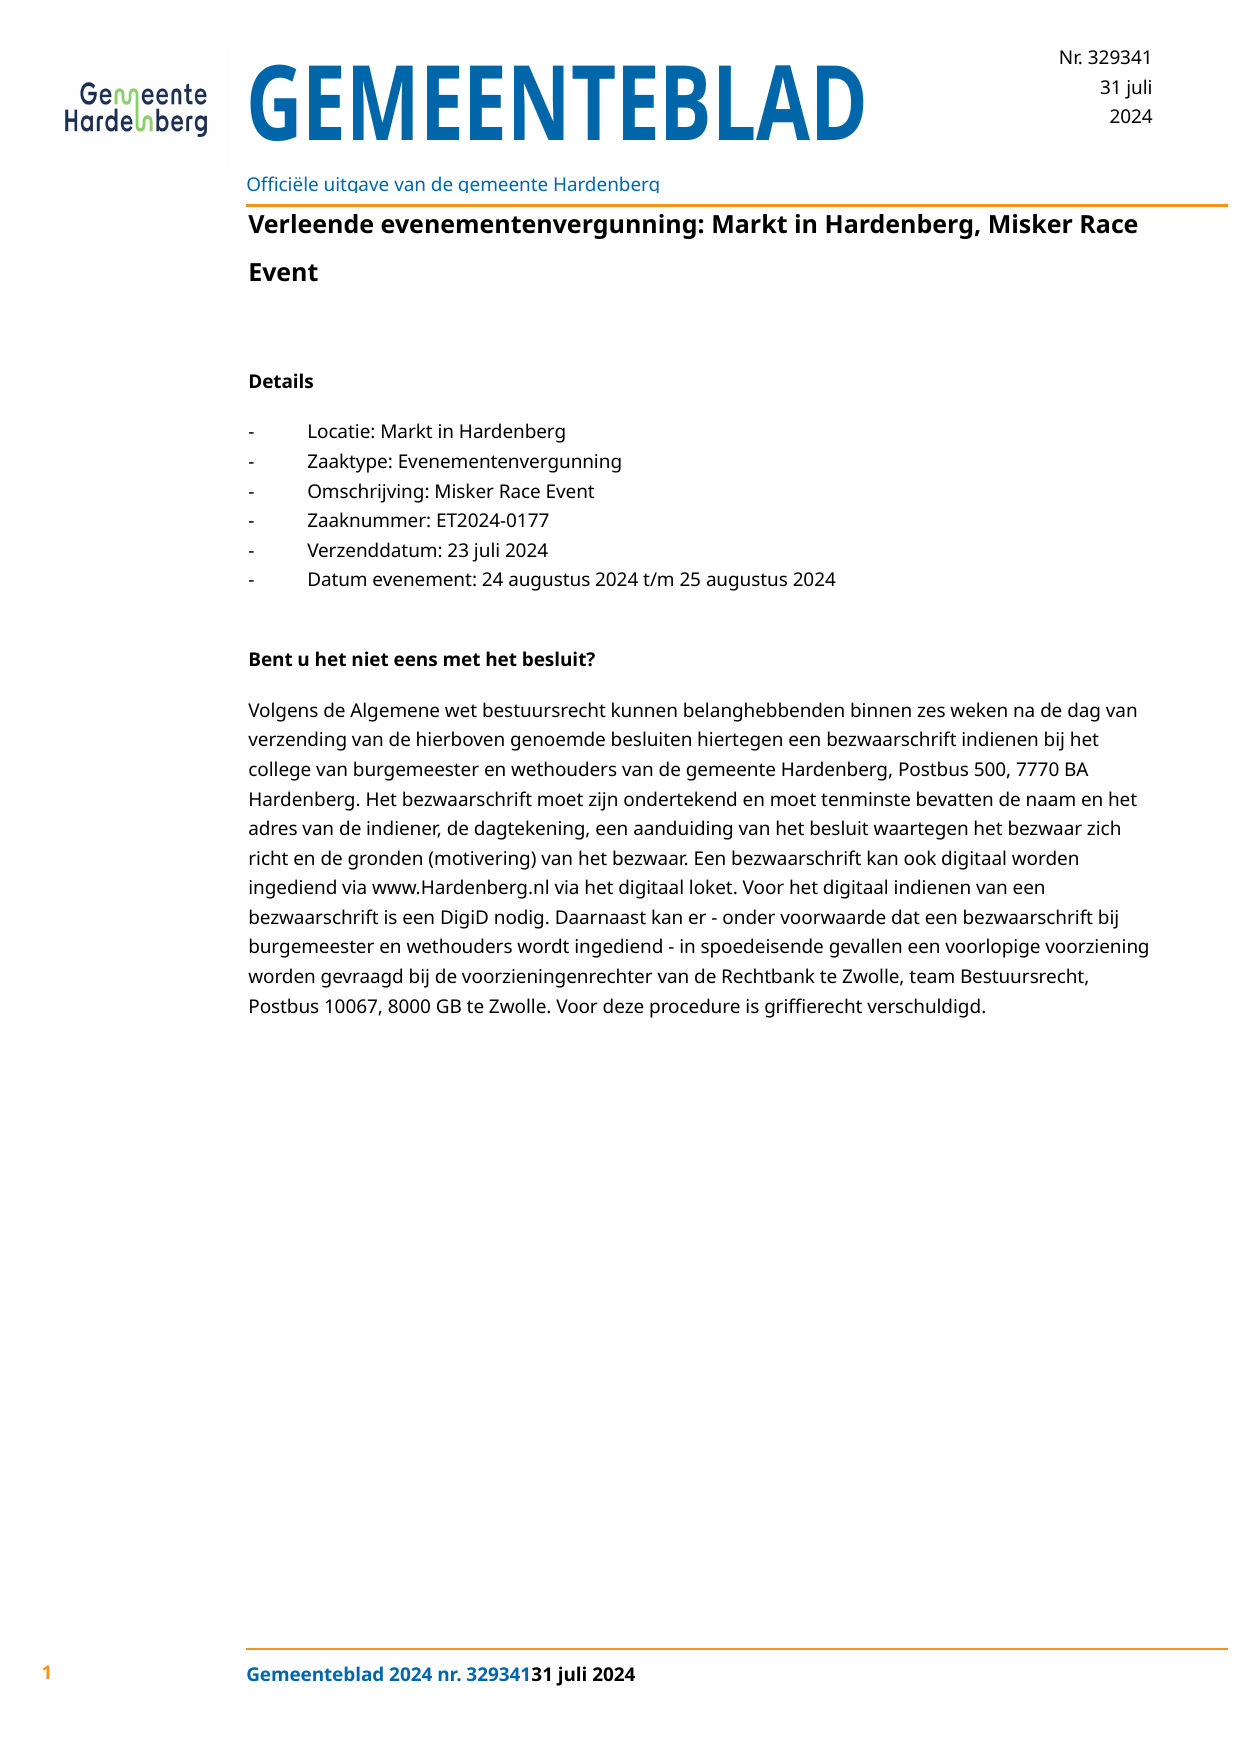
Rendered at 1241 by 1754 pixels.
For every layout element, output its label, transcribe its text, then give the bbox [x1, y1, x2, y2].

text Verleende evenementenvergunning: Markt in Hardenberg, Misker Race Event [248, 207, 1152, 288]
list Omschrijving: Misker Race Event [248, 478, 1152, 504]
list Locatie: Markt in Hardenberg [248, 419, 1152, 444]
picture [41, 47, 231, 172]
text Volgens de Algemene wet bestuursrecht kunnen belanghebbenden binnen zes weken na de dag van verzending van de hierboven genoemde besluiten hiertegen een bezwaarschrift indienen bij het college van burgemeester en wethouders van de gemeente Hardenberg, Postbus 500, 7770 BA Hardenberg. Het bezwaarschrift moet zijn ondertekend en moet tenminste bevatten de naam en het adres van de indiener, de dagtekening, een aanduiding van het besluit waartegen het bezwaar zich richt en de gronden (motivering) van het bezwaar. Een bezwaarschrift kan ook digitaal worden ingediend via www.Hardenberg.nl via het digitaal loket. Voor het digitaal indienen van een bezwaarschrift is een DigiD nodig. Daarnaast kan er - onder voorwaarde dat een bezwaarschrift bij burgemeester en wethouders wordt ingediend - in spoedeisende gevallen een voorlopige voorziening worden gevraagd bij de voorzieningenrechter van de Rechtbank te Zwolle, team Bestuursrecht, Postbus 10067, 8000 GB te Zwolle. Voor deze procedure is griffierecht verschuldigd. [248, 697, 1152, 1019]
list Zaaktype: Evenementenvergunning [248, 448, 1152, 474]
list Verzenddatum: 23 juli 2024 [248, 537, 1152, 563]
text Details [248, 368, 1152, 394]
list Datum evenement: 24 augustus 2024 t/m 25 augustus 2024 [248, 567, 1152, 592]
text Bent u het niet eens met het besluit? [248, 647, 1152, 672]
list Zaaknummer: ET2024-0177 [248, 507, 1152, 533]
